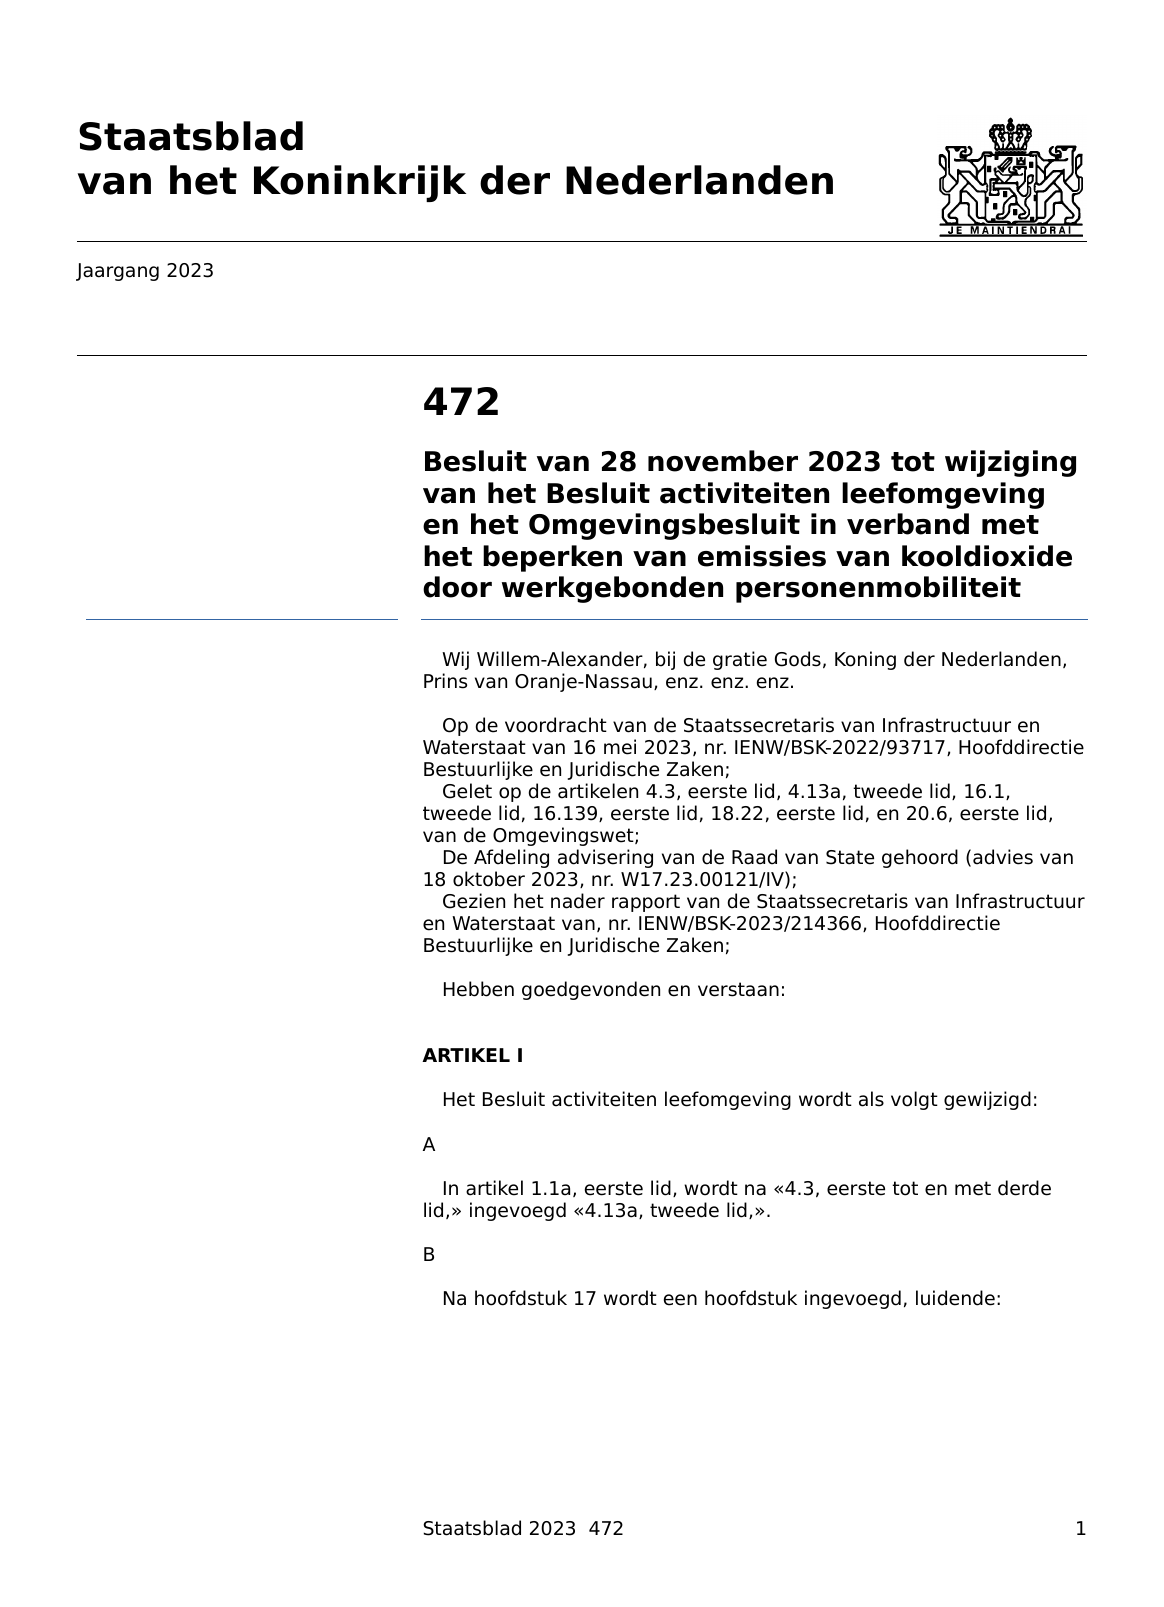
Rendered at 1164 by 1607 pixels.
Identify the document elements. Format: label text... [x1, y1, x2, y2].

text Na hoofdstuk 17 wordt een hoofdstuk ingevoegd, luidende: [422, 1288, 1087, 1310]
text A [422, 1133, 1087, 1156]
text De Afdeling advisering van de Raad van State gehoord (advies van 18 oktober 2023, nr. W17.23.00121/IV); [422, 847, 1087, 891]
table_header [886, 100, 1087, 241]
text Gezien het nader rapport van de Staatssecretaris van Infrastructuur en Waterstaat van, nr. IENW/BSK-2023/214366, Hoofddirectie Bestuurlijke en Juridische Zaken; [422, 891, 1087, 957]
text Wij Willem-Alexander, bij de gratie Gods, Koning der Nederlanden, Prins van Oranje-Nassau, enz. enz. enz. [422, 649, 1087, 693]
text B [422, 1244, 1087, 1266]
text Hebben goedgevonden en verstaan: [422, 979, 1087, 1001]
text Gelet op de artikelen 4.3, eerste lid, 4.13a, tweede lid, 16.1, tweede lid, 16.139, eerste lid, 18.22, eerste lid, en 20.6, eerste lid, van de Omgevingswet; [422, 781, 1087, 847]
text Het Besluit activiteiten leefomgeving wordt als volgt gewijzigd: [422, 1089, 1087, 1111]
table_cell Jaargang 2023 [77, 242, 1087, 355]
picture [936, 115, 1087, 240]
table_header Staatsblad van het Koninkrijk der Nederlanden [77, 100, 886, 241]
text Besluit van 28 november 2023 tot wijziging van het Besluit activiteiten leefomgeving en het Omgevingsbesluit in verband met het beperken van emissies van kooldioxide door werkgebonden personenmobiliteit [422, 447, 1087, 604]
subtitle ARTIKEL I [422, 1045, 1087, 1067]
text Op de voordracht van de Staatssecretaris van Infrastructuur en Waterstaat van 16 mei 2023, nr. IENW/BSK-2022/93717, Hoofddirectie Bestuurlijke en Juridische Zaken; [422, 715, 1087, 781]
subtitle 472 [422, 381, 1087, 424]
text In artikel 1.1a, eerste lid, wordt na «4.3, eerste tot en met derde lid,» ingevoegd «4.13a, tweede lid,». [422, 1178, 1087, 1222]
